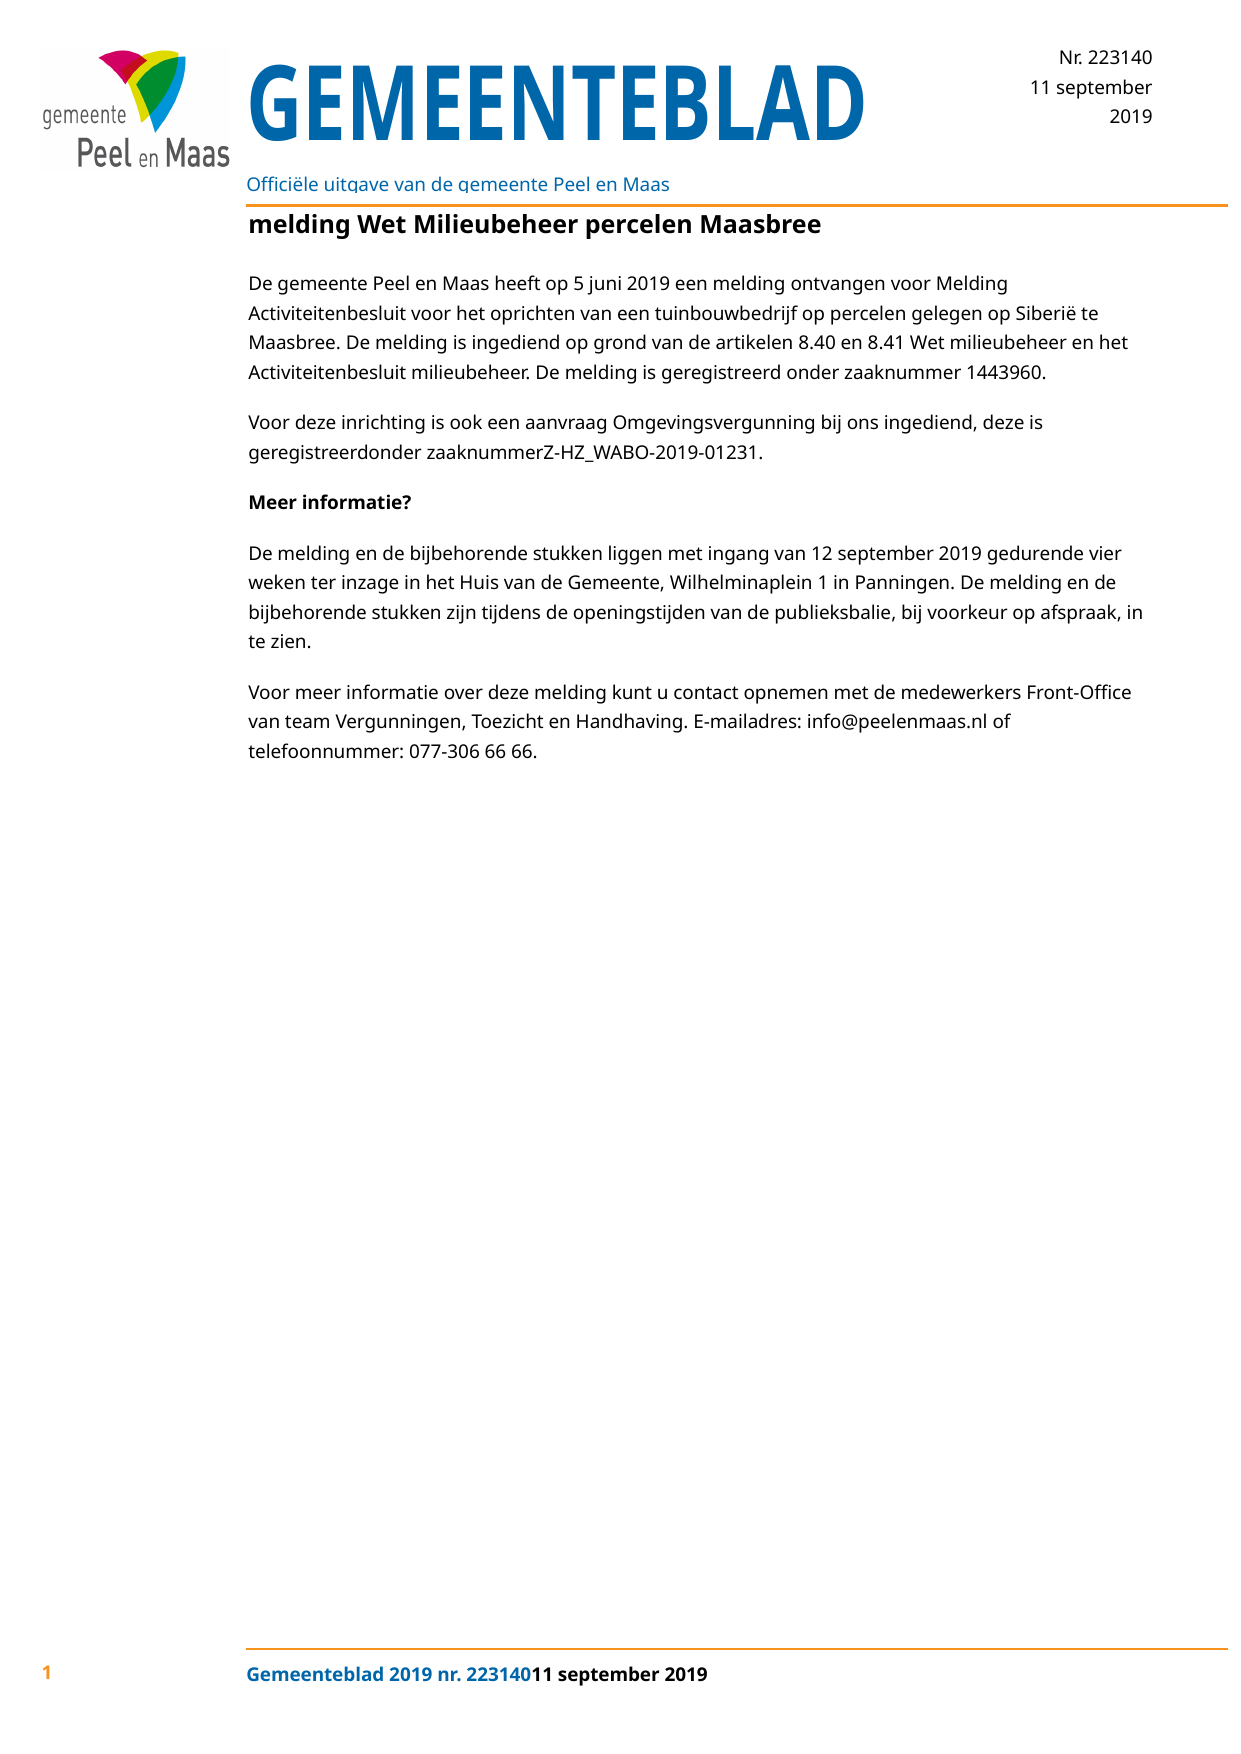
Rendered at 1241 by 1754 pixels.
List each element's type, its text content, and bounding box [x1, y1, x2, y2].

text Meer informatie? [248, 489, 1152, 515]
text De melding en de bijbehorende stukken liggen met ingang van 12 september 2019 gedurende vier weken ter inzage in het Huis van de Gemeente, Wilhelminaplein 1 in Panningen. De melding en de bijbehorende stukken zijn tijdens de openingstijden van de publieksbalie, bij voorkeur op afspraak, in te zien. [248, 540, 1152, 654]
text Voor meer informatie over deze melding kunt u contact opnemen met de medewerkers Front-Office van team Vergunningen, Toezicht en Handhaving. E-mailadres: info@peelenmaas.nl of telefoonnummer: 077-306 66 66. [248, 679, 1152, 764]
text melding Wet Milieubeheer percelen Maasbree [248, 207, 1152, 241]
text Voor deze inrichting is ook een aanvraag Omgevingsvergunning bij ons ingediend, deze is geregistreerdonder zaaknummerZ-HZ_WABO-2019-01231. [248, 409, 1152, 465]
picture [41, 47, 231, 172]
text De gemeente Peel en Maas heeft op 5 juni 2019 een melding ontvangen voor Melding Activiteitenbesluit voor het oprichten van een tuinbouwbedrijf op percelen gelegen op Siberië te Maasbree. De melding is ingediend op grond van de artikelen 8.40 en 8.41 Wet milieubeheer en het Activiteitenbesluit milieubeheer. De melding is geregistreerd onder zaaknummer 1443960. [248, 270, 1152, 385]
